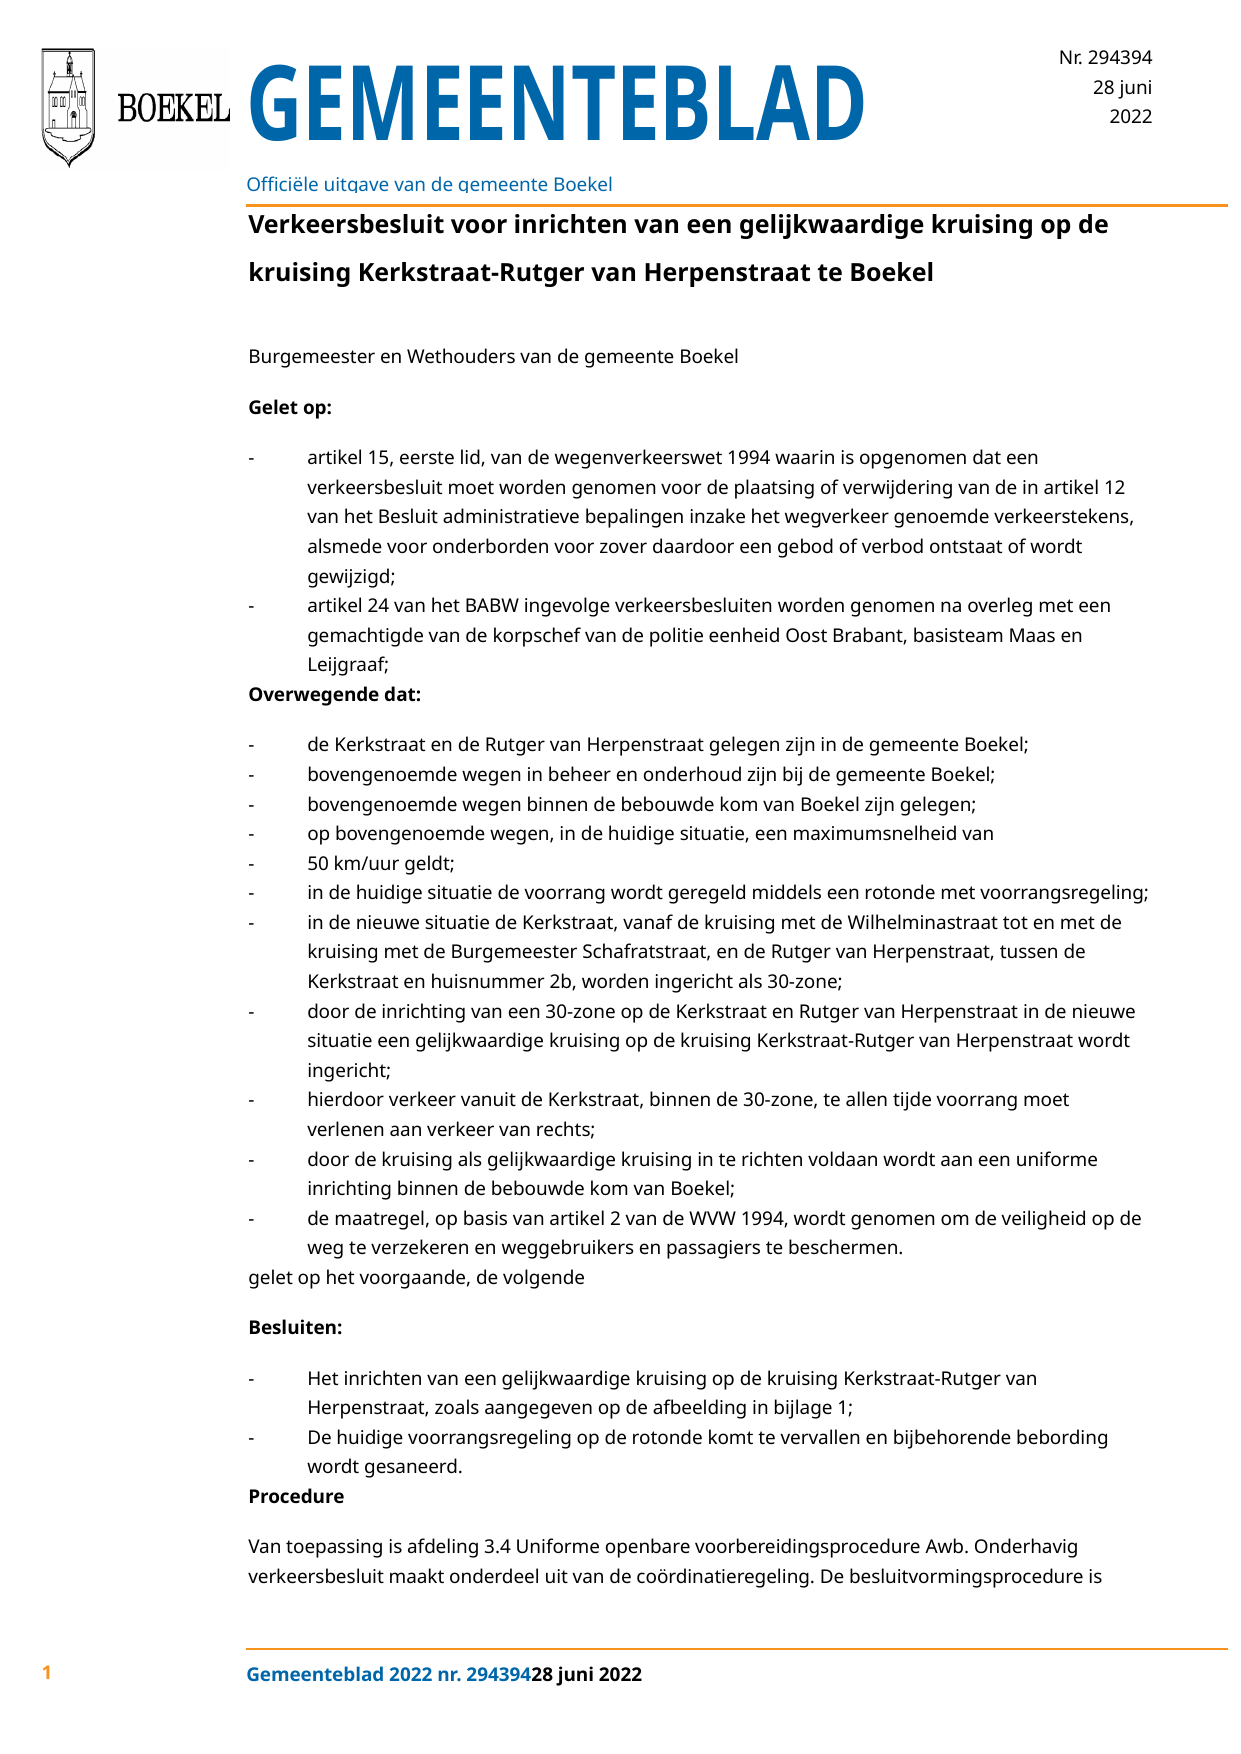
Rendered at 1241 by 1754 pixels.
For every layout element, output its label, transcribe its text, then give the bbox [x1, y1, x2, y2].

list artikel 15, eerste lid, van de wegenverkeerswet 1994 waarin is opgenomen dat een verkeersbesluit moet worden genomen voor de plaatsing of verwijdering van de in artikel 12 van het Besluit administratieve bepalingen inzake het wegverkeer genoemde verkeerstekens, alsmede voor onderborden voor zover daardoor een gebod of verbod ontstaat of wordt gewijzigd; [248, 444, 1152, 588]
list door de kruising als gelijkwaardige kruising in te richten voldaan wordt aan een uniforme inrichting binnen de bebouwde kom van Boekel; [248, 1146, 1152, 1201]
text Verkeersbesluit voor inrichten van een gelijkwaardige kruising op de kruising Kerkstraat-Rutger van Herpenstraat te Boekel [248, 207, 1152, 288]
list bovengenoemde wegen binnen de bebouwde kom van Boekel zijn gelegen; [248, 791, 1152, 816]
list de maatregel, op basis van artikel 2 van de WVW 1994, wordt genomen om de veiligheid op de weg te verzekeren en weggebruikers en passagiers te beschermen. [248, 1205, 1152, 1260]
list artikel 24 van het BABW ingevolge verkeersbesluiten worden genomen na overleg met een gemachtigde van de korpschef van de politie eenheid Oost Brabant, basisteam Maas en Leijgraaf; [248, 592, 1152, 677]
list hierdoor verkeer vanuit de Kerkstraat, binnen de 30-zone, te allen tijde voorrang moet verlenen aan verkeer van rechts; [248, 1087, 1152, 1142]
list door de inrichting van een 30-zone op de Kerkstraat en Rutger van Herpenstraat in de nieuwe situatie een gelijkwaardige kruising op de kruising Kerkstraat-Rutger van Herpenstraat wordt ingericht; [248, 998, 1152, 1083]
text Overwegende dat: [248, 681, 1152, 707]
text Procedure [248, 1483, 1152, 1509]
picture [41, 47, 231, 172]
text Burgemeester en Wethouders van de gemeente Boekel [248, 344, 1152, 369]
list Het inrichten van een gelijkwaardige kruising op de kruising Kerkstraat-Rutger van Herpenstraat, zoals aangegeven op de afbeelding in bijlage 1; [248, 1365, 1152, 1420]
text Van toepassing is afdeling 3.4 Uniforme openbare voorbereidingsprocedure Awb. Onderhavig verkeersbesluit maakt onderdeel uit van de coördinatieregeling. De besluitvormingsprocedure is [248, 1534, 1152, 1589]
list in de nieuwe situatie de Kerkstraat, vanaf de kruising met de Wilhelminastraat tot en met de kruising met de Burgemeester Schafratstraat, en de Rutger van Herpenstraat, tussen de Kerkstraat en huisnummer 2b, worden ingericht als 30-zone; [248, 909, 1152, 994]
list bovengenoemde wegen in beheer en onderhoud zijn bij de gemeente Boekel; [248, 761, 1152, 787]
list 50 km/uur geldt; [248, 850, 1152, 876]
text Gelet op: [248, 394, 1152, 420]
list in de huidige situatie de voorrang wordt geregeld middels een rotonde met voorrangsregeling; [248, 879, 1152, 905]
text Besluiten: [248, 1314, 1152, 1340]
list De huidige voorrangsregeling op de rotonde komt te vervallen en bijbehorende bebording wordt gesaneerd. [248, 1424, 1152, 1479]
list de Kerkstraat en de Rutger van Herpenstraat gelegen zijn in de gemeente Boekel; [248, 732, 1152, 757]
text gelet op het voorgaande, de volgende [248, 1264, 1152, 1290]
list op bovengenoemde wegen, in de huidige situatie, een maximumsnelheid van [248, 820, 1152, 846]
